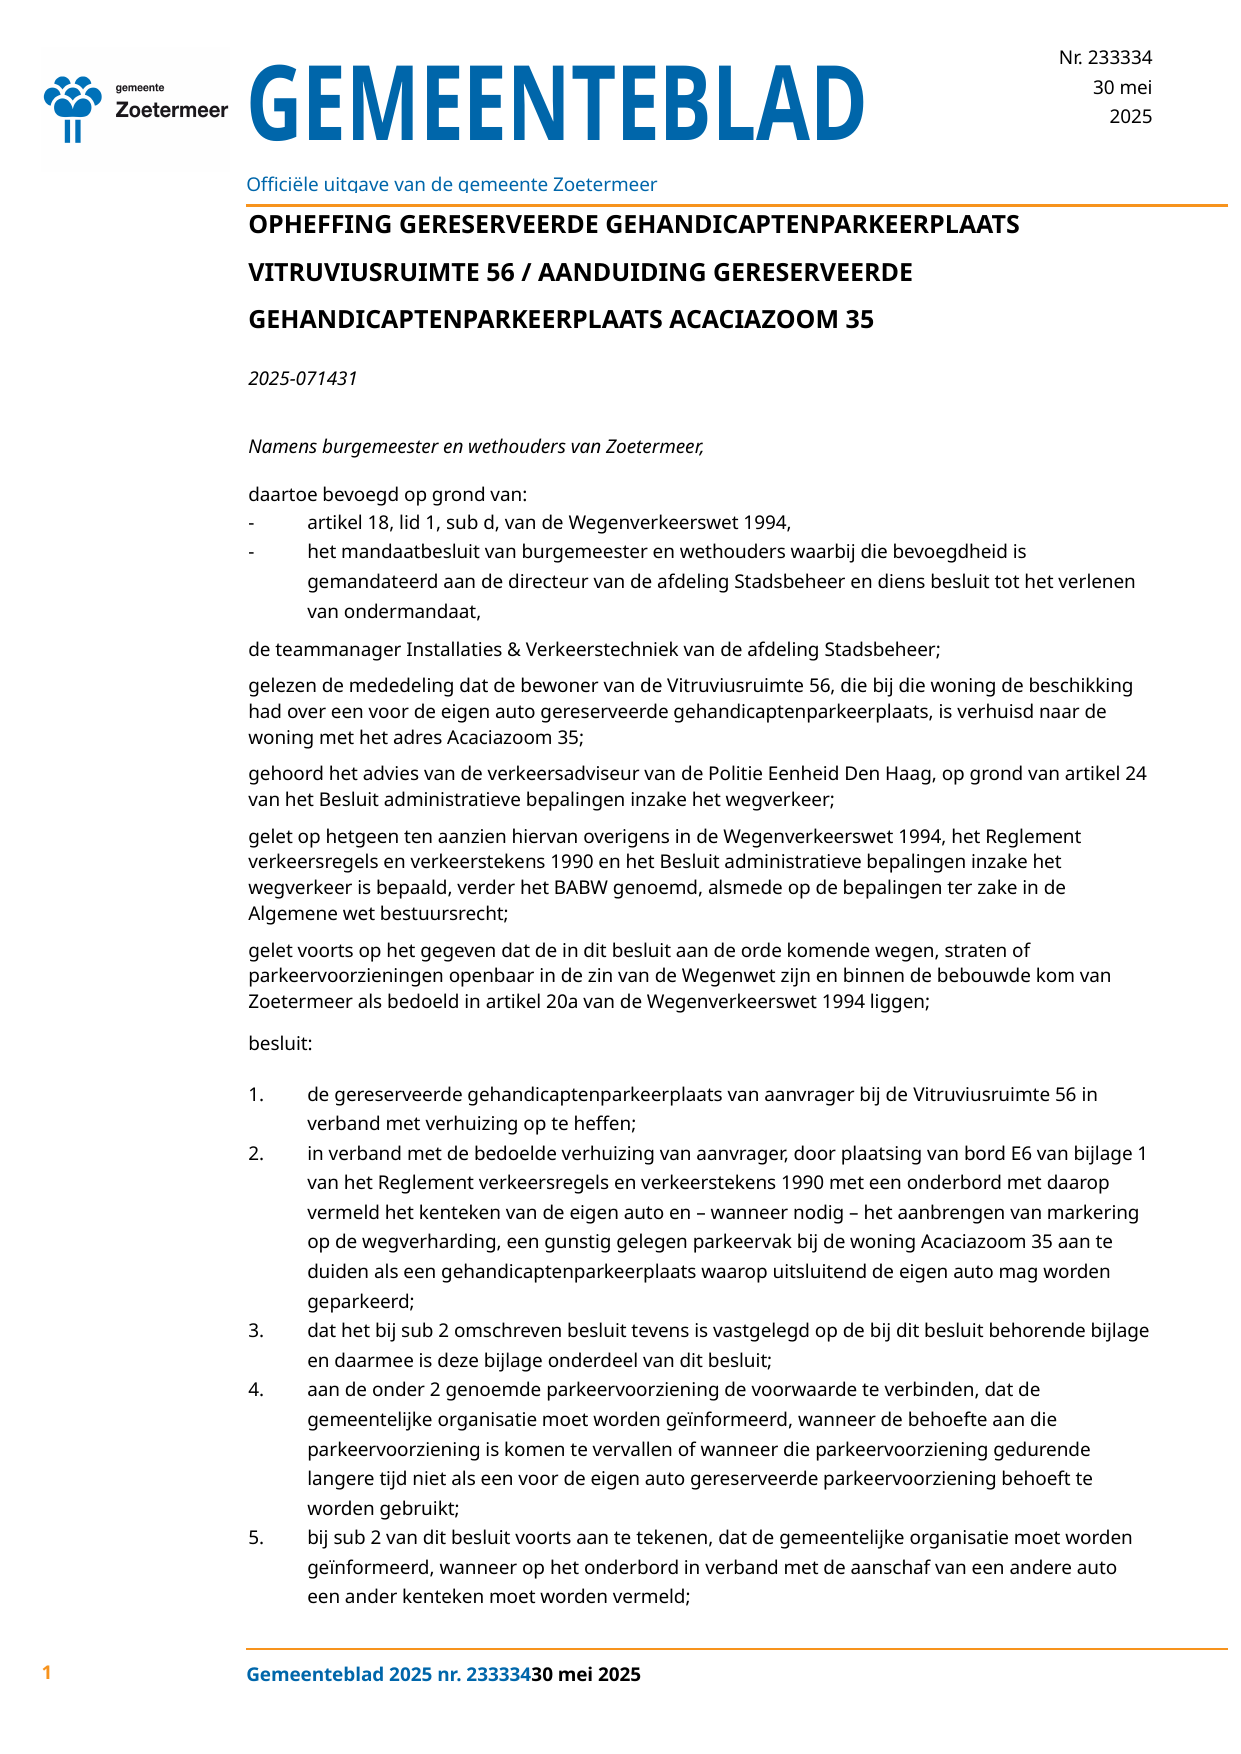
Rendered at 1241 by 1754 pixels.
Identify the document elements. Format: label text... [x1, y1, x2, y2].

text gehoord het advies van de verkeersadviseur van de Politie Eenheid Den Haag, op grond van artikel 24 van het Besluit administratieve bepalingen inzake het wegverkeer; [248, 761, 1152, 812]
text OPHEFFING GERESERVEERDE GEHANDICAPTENPARKEERPLAATS VITRUVIUSRUIMTE 56 / AANDUIDING GERESERVEERDE GEHANDICAPTENPARKEERPLAATS ACACIAZOOM 35 [248, 207, 1152, 336]
text gelet voorts op het gegeven dat de in dit besluit aan de orde komende wegen, straten of parkeervoorzieningen openbaar in de zin van de Wegenwet zijn en binnen de bebouwde kom van Zoetermeer als bedoeld in artikel 20a van de Wegenverkeerswet 1994 liggen; [248, 937, 1152, 1014]
list de gereserveerde gehandicaptenparkeerplaats van aanvrager bij de Vitruviusruimte 56 in verband met verhuizing op te heffen; [248, 1081, 1152, 1136]
list dat het bij sub 2 omschreven besluit tevens is vastgelegd op de bij dit besluit behorende bijlage en daarmee is deze bijlage onderdeel van dit besluit; [248, 1317, 1152, 1373]
list aan de onder 2 genoemde parkeervoorziening de voorwaarde te verbinden, dat de gemeentelijke organisatie moet worden geïnformeerd, wanneer de behoefte aan die parkeervoorziening is komen te vervallen of wanneer die parkeervoorziening gedurende langere tijd niet als een voor de eigen auto gereserveerde parkeervoorziening behoeft te worden gebruikt; [248, 1377, 1152, 1521]
text gelezen de mededeling dat de bewoner van de Vitruviusruimte 56, die bij die woning de beschikking had over een voor de eigen auto gereserveerde gehandicaptenparkeerplaats, is verhuisd naar de woning met het adres Acaciazoom 35; [248, 672, 1152, 750]
text daartoe bevoegd op grond van: [248, 481, 1152, 507]
text besluit: [248, 1030, 1152, 1056]
text Namens burgemeester en wethouders van Zoetermeer, [248, 433, 1152, 459]
list bij sub 2 van dit besluit voorts aan te tekenen, dat de gemeentelijke organisatie moet worden geïnformeerd, wanneer op het onderbord in verband met de aanschaf van een andere auto een ander kenteken moet worden vermeld; [248, 1524, 1152, 1609]
list in verband met de bedoelde verhuizing van aanvrager, door plaatsing van bord E6 van bijlage 1 van het Reglement verkeersregels en verkeerstekens 1990 met een onderbord met daarop vermeld het kenteken van de eigen auto en – wanneer nodig – het aanbrengen van markering op de wegverharding, een gunstig gelegen parkeervak bij de woning Acaciazoom 35 aan te duiden als een gehandicaptenparkeerplaats waarop uitsluitend de eigen auto mag worden geparkeerd; [248, 1140, 1152, 1313]
picture [41, 47, 231, 172]
text 2025-071431 [248, 366, 1152, 391]
text de teammanager Installaties & Verkeerstechniek van de afdeling Stadsbeheer; [248, 636, 1152, 662]
list het mandaatbesluit van burgemeester en wethouders waarbij die bevoegdheid is gemandateerd aan de directeur van de afdeling Stadsbeheer en diens besluit tot het verlenen van ondermandaat, [248, 539, 1152, 624]
text gelet op hetgeen ten aanzien hiervan overigens in de Wegenverkeerswet 1994, het Reglement verkeersregels en verkeerstekens 1990 en het Besluit administratieve bepalingen inzake het wegverkeer is bepaald, verder het BABW genoemd, alsmede op de bepalingen ter zake in de Algemene wet bestuursrecht; [248, 823, 1152, 926]
list artikel 18, lid 1, sub d, van de Wegenverkeerswet 1994, [248, 509, 1152, 535]
